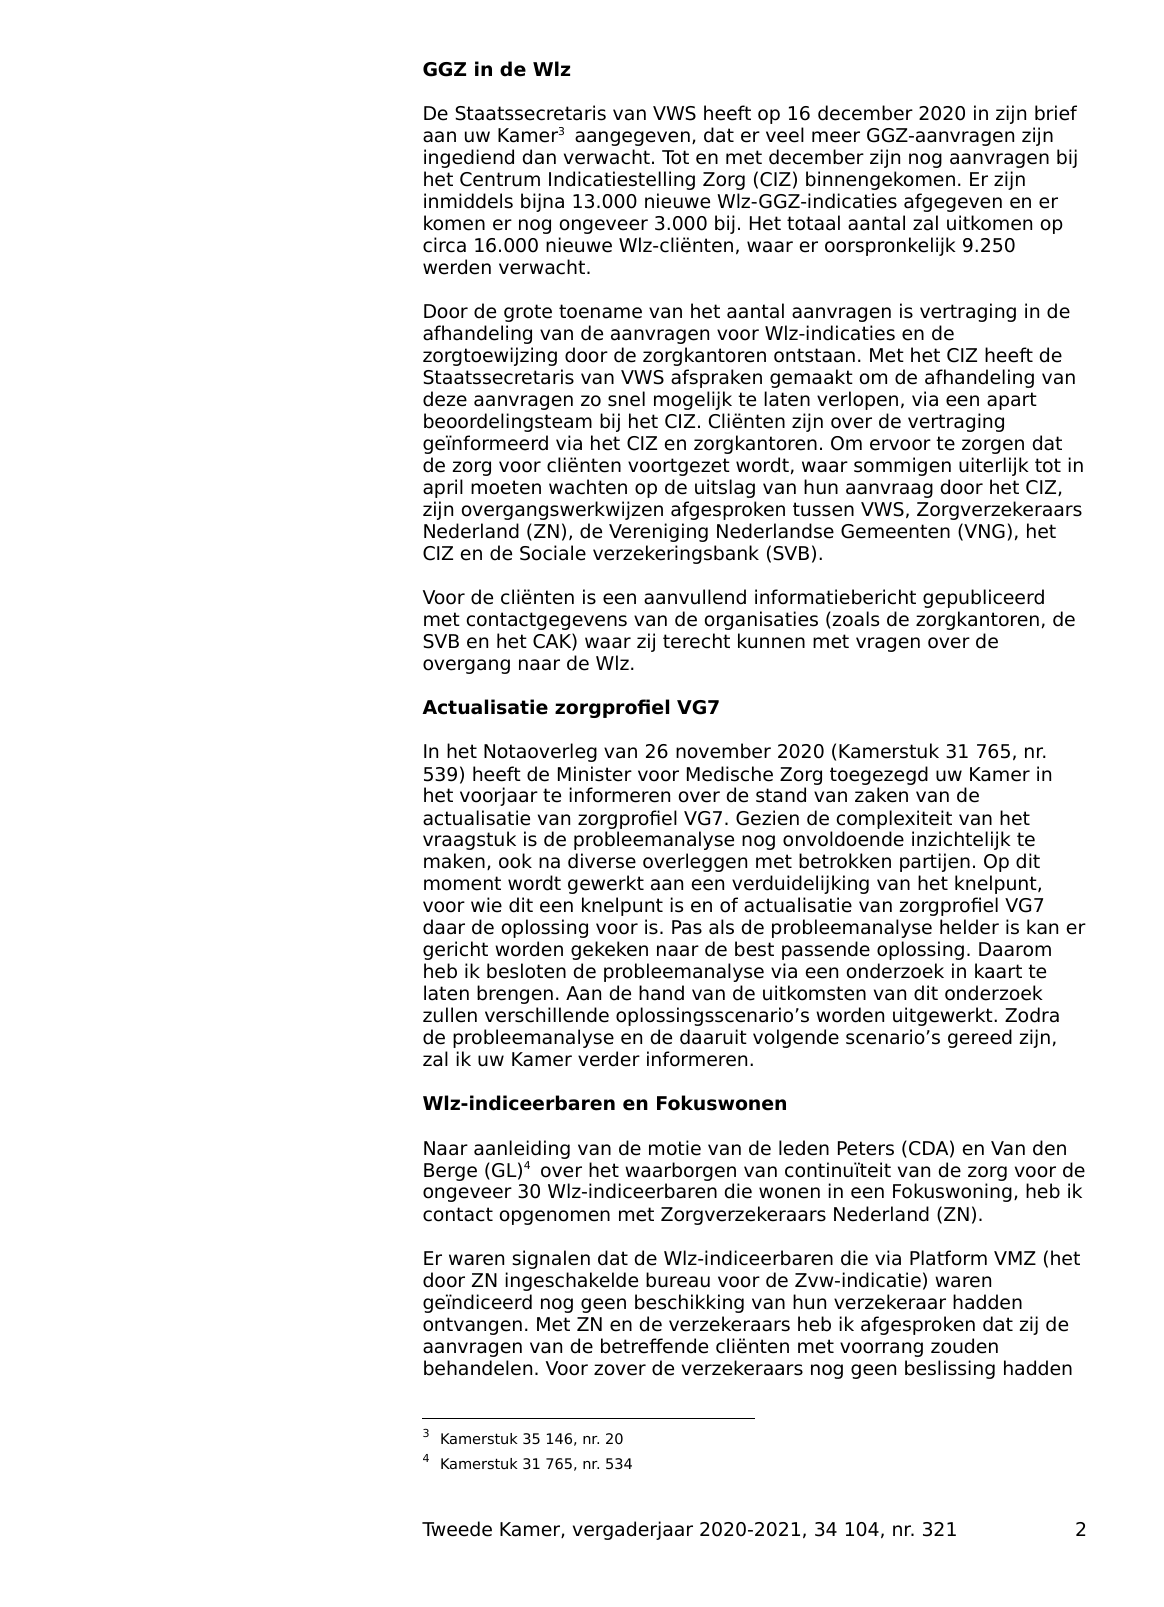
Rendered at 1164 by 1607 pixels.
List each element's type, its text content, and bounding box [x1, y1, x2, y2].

text Naar aanleiding van de motie van de leden Peters (CDA) en Van den Berge (GL) over het waarborgen van continuïteit van de zorg voor de ongeveer 30 Wlz-indiceerbaren die wonen in een Fokuswoning, heb ik contact opgenomen met Zorgverzekeraars Nederland (ZN). [422, 1137, 1087, 1225]
text Kamerstuk 31 765, nr. 534 [422, 1452, 1087, 1474]
text Er waren signalen dat de Wlz-indiceerbaren die via Platform VMZ (het door ZN ingeschakelde bureau voor de Zvw-indicatie) waren geïndiceerd nog geen beschikking van hun verzekeraar hadden ontvangen. Met ZN en de verzekeraars heb ik afgesproken dat zij de aanvragen van de betreffende cliënten met voorrang zouden behandelen. Voor zover de verzekeraars nog geen beslissing hadden [422, 1248, 1087, 1379]
subtitle GGZ in de Wlz [422, 59, 1087, 81]
text De Staatssecretaris van VWS heeft op 16 december 2020 in zijn brief aan uw Kamer aangegeven, dat er veel meer GGZ-aanvragen zijn ingediend dan verwacht. Tot en met december zijn nog aanvragen bij het Centrum Indicatiestelling Zorg (CIZ) binnengekomen. Er zijn inmiddels bijna 13.000 nieuwe Wlz-GGZ-indicaties afgegeven en er komen er nog ongeveer 3.000 bij. Het totaal aantal zal uitkomen op circa 16.000 nieuwe Wlz-cliënten, waar er oorspronkelijk 9.250 werden verwacht. [422, 103, 1087, 279]
text In het Notaoverleg van 26 november 2020 (Kamerstuk 31 765, nr. 539) heeft de Minister voor Medische Zorg toegezegd uw Kamer in het voorjaar te informeren over de stand van zaken van de actualisatie van zorgprofiel VG7. Gezien de complexiteit van het vraagstuk is de probleemanalyse nog onvoldoende inzichtelijk te maken, ook na diverse overleggen met betrokken partijen. Op dit moment wordt gewerkt aan een verduidelijking van het knelpunt, voor wie dit een knelpunt is en of actualisatie van zorgprofiel VG7 daar de oplossing voor is. Pas als de probleemanalyse helder is kan er gericht worden gekeken naar de best passende oplossing. Daarom heb ik besloten de probleemanalyse via een onderzoek in kaart te laten brengen. Aan de hand van de uitkomsten van dit onderzoek zullen verschillende oplossingsscenario’s worden uitgewerkt. Zodra de probleemanalyse en de daaruit volgende scenario’s gereed zijn, zal ik uw Kamer verder informeren. [422, 741, 1087, 1071]
text Voor de cliënten is een aanvullend informatiebericht gepubliceerd met contactgegevens van de organisaties (zoals de zorgkantoren, de SVB en het CAK) waar zij terecht kunnen met vragen over de overgang naar de Wlz. [422, 587, 1087, 675]
text Door de grote toename van het aantal aanvragen is vertraging in de afhandeling van de aanvragen voor Wlz-indicaties en de zorgtoewijzing door de zorgkantoren ontstaan. Met het CIZ heeft de Staatssecretaris van VWS afspraken gemaakt om de afhandeling van deze aanvragen zo snel mogelijk te laten verlopen, via een apart beoordelingsteam bij het CIZ. Cliënten zijn over de vertraging geïnformeerd via het CIZ en zorgkantoren. Om ervoor te zorgen dat de zorg voor cliënten voortgezet wordt, waar sommigen uiterlijk tot in april moeten wachten op de uitslag van hun aanvraag door het CIZ, zijn overgangswerkwijzen afgesproken tussen VWS, Zorgverzekeraars Nederland (ZN), de Vereniging Nederlandse Gemeenten (VNG), het CIZ en de Sociale verzekeringsbank (SVB). [422, 301, 1087, 565]
subtitle Actualisatie zorgprofiel VG7 [422, 697, 1087, 719]
text Kamerstuk 35 146, nr. 20 [422, 1427, 1087, 1449]
subtitle Wlz-indiceerbaren en Fokuswonen [422, 1093, 1087, 1115]
